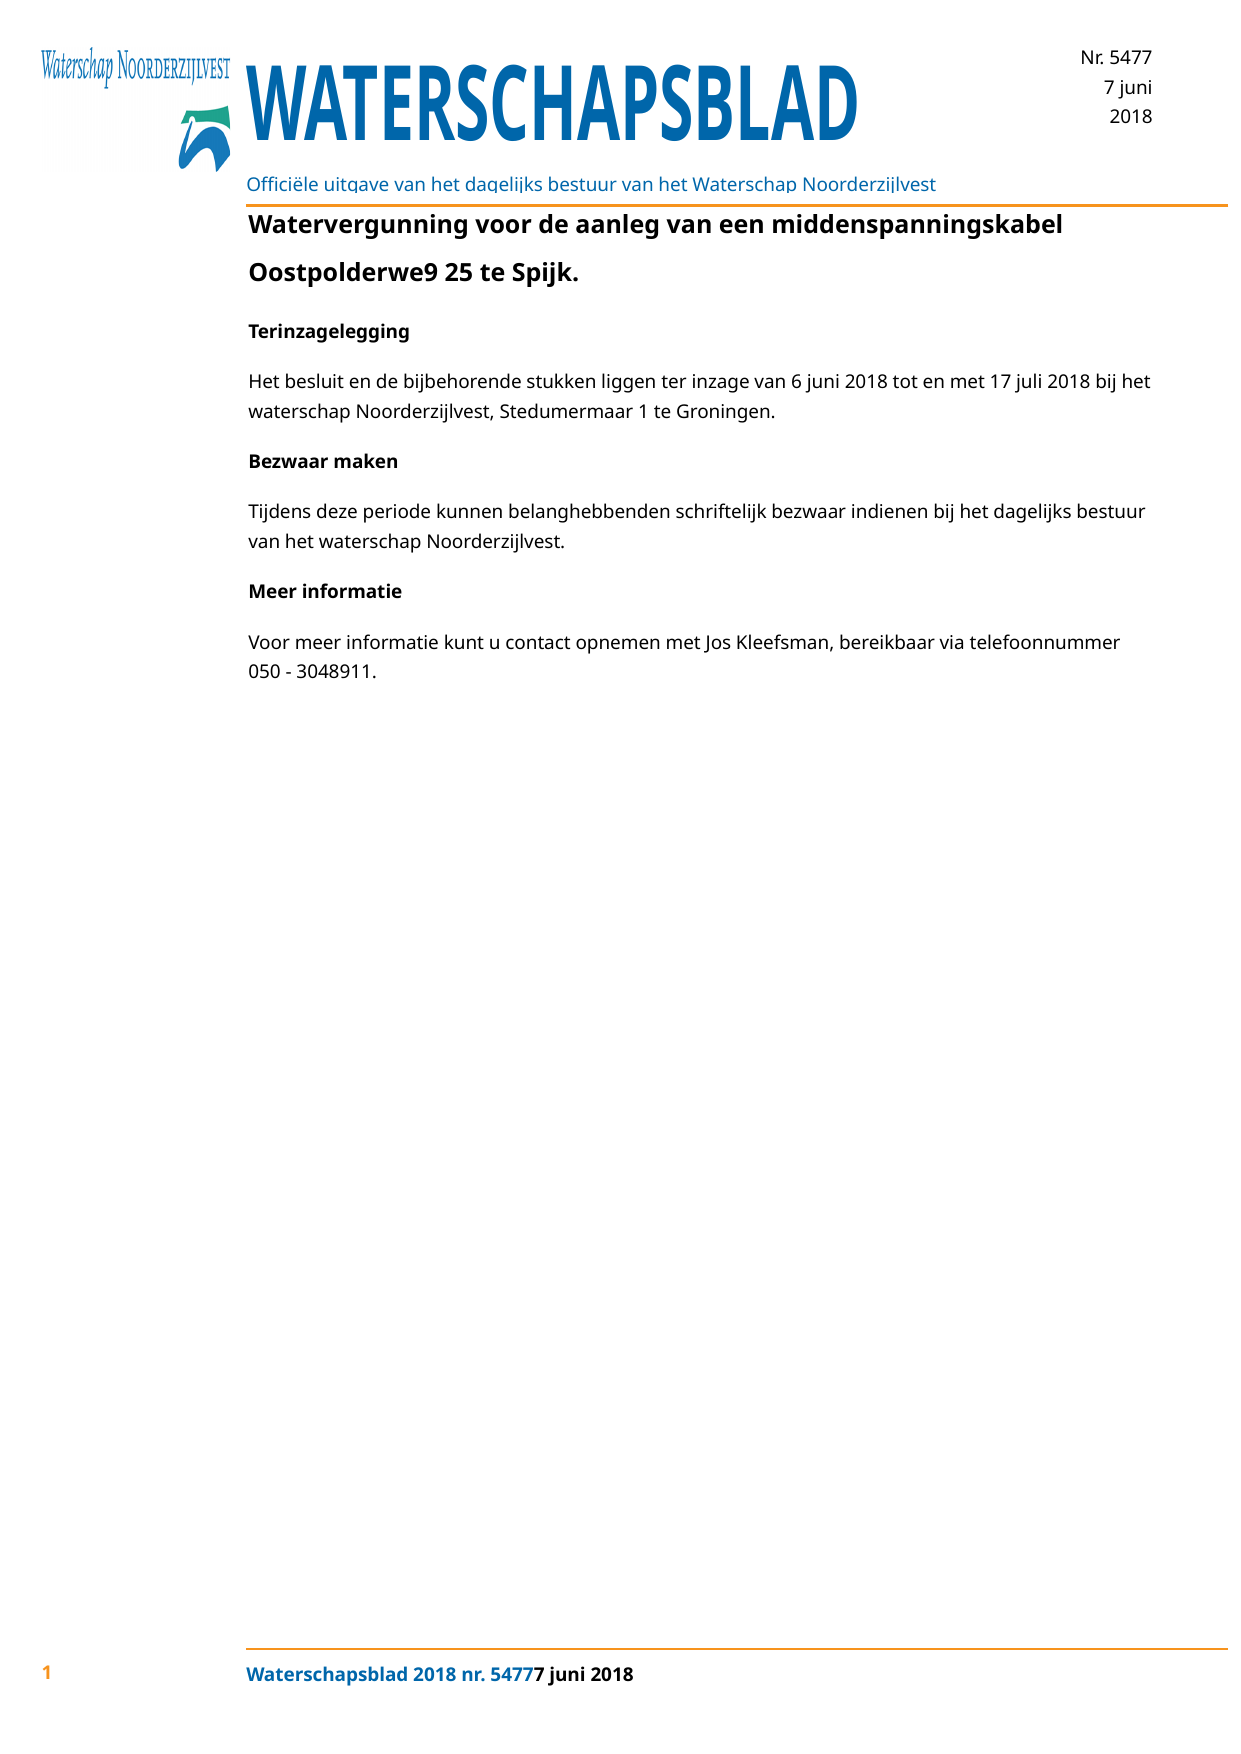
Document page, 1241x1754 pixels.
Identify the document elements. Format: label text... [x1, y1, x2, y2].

text Watervergunning voor de aanleg van een middenspanningskabel Oostpolderwe9 25 te Spijk. [248, 207, 1152, 288]
text Bezwaar maken [248, 448, 1152, 474]
text Meer informatie [248, 579, 1152, 604]
text Het besluit en de bijbehorende stukken liggen ter inzage van 6 juni 2018 tot en met 17 juli 2018 bij het waterschap Noorderzijlvest, Stedumermaar 1 te Groningen. [248, 368, 1152, 424]
text Terinzagelegging [248, 318, 1152, 344]
text Voor meer informatie kunt u contact opnemen met Jos Kleefsman, bereikbaar via telefoonnummer 050 - 3048911. [248, 629, 1152, 684]
picture [41, 47, 231, 172]
text Tijdens deze periode kunnen belanghebbenden schriftelijk bezwaar indienen bij het dagelijks bestuur van het waterschap Noorderzijlvest. [248, 499, 1152, 554]
